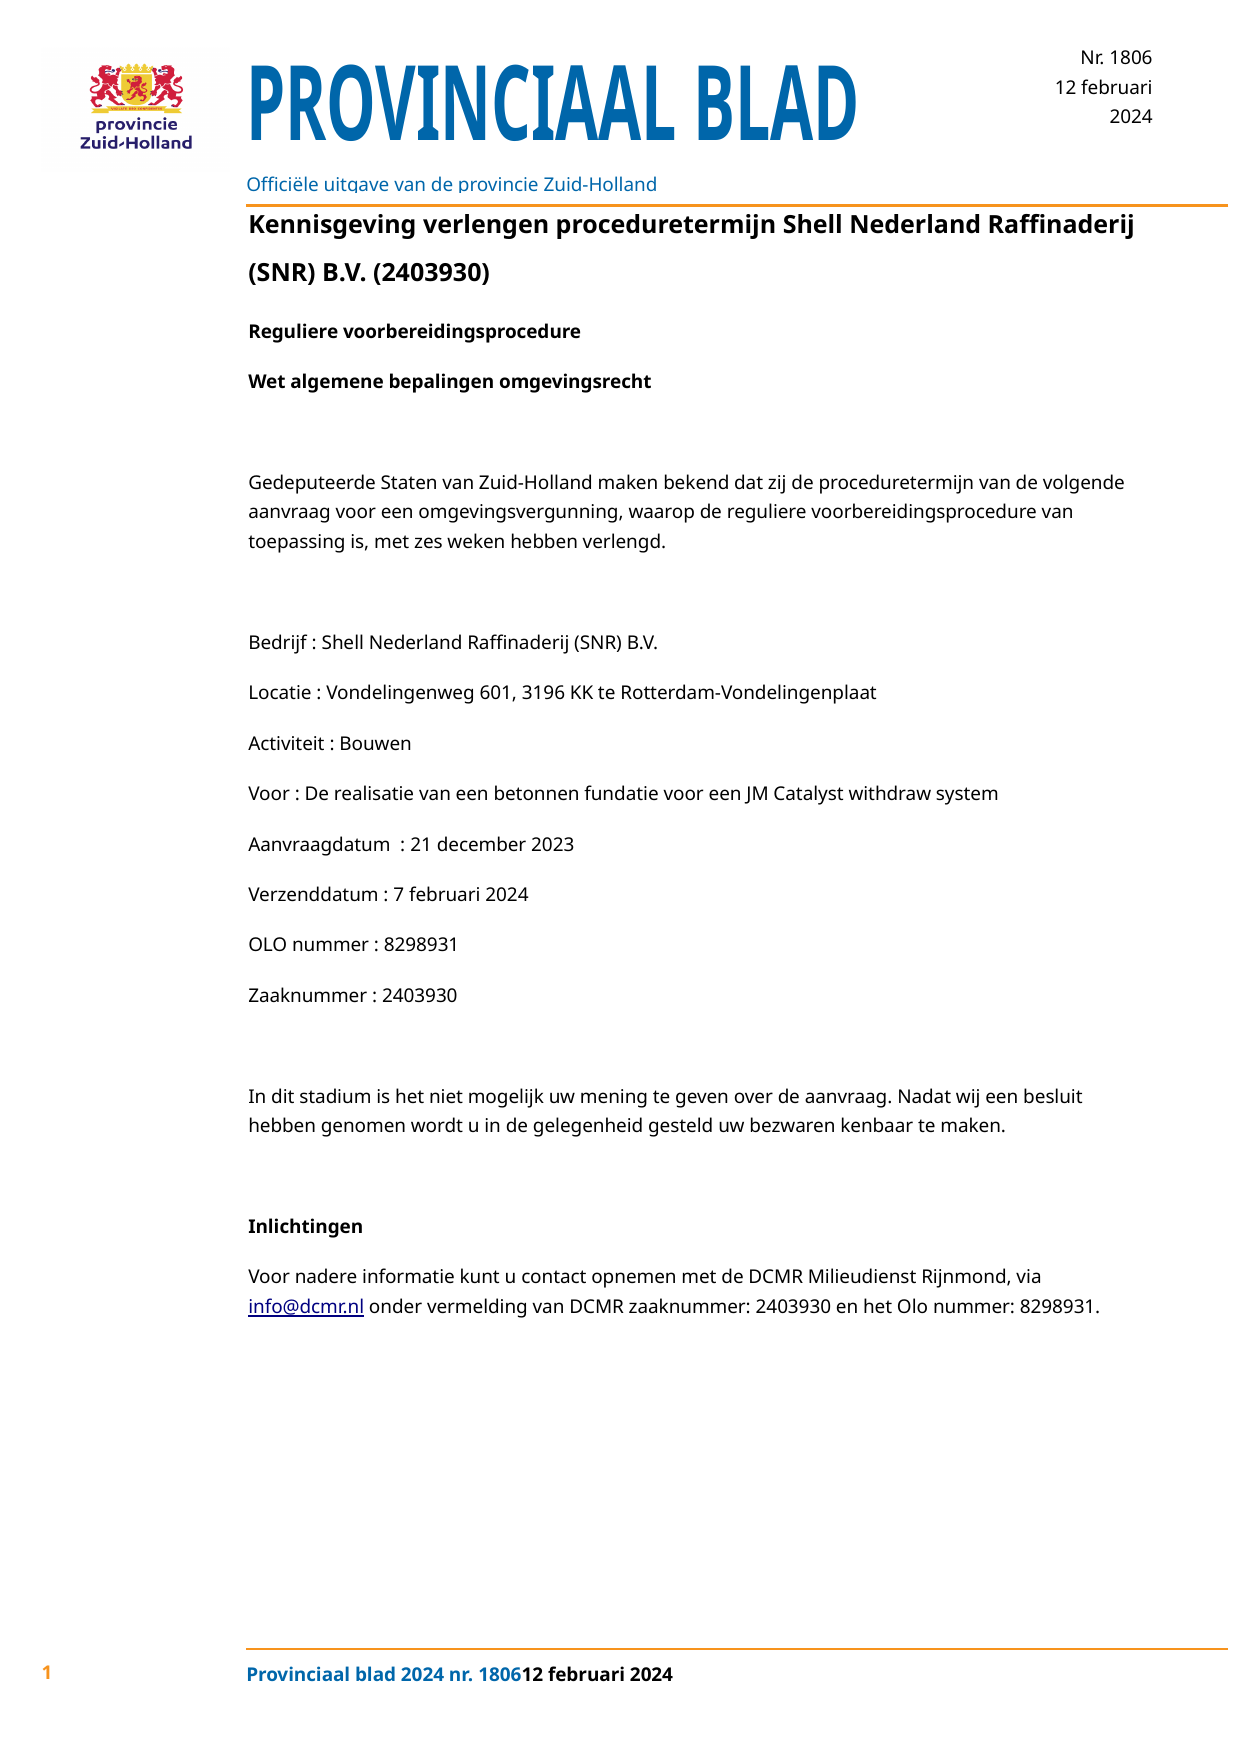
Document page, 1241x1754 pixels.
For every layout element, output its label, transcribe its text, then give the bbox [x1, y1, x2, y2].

text Reguliere voorbereidingsprocedure [248, 318, 1152, 344]
text In dit stadium is het niet mogelijk uw mening te geven over de aanvraag. Nadat wij een besluit hebben genomen wordt u in de gelegenheid gesteld uw bezwaren kenbaar te maken. [248, 1083, 1152, 1138]
text Verzenddatum : 7 februari 2024 [248, 881, 1152, 907]
text Wet algemene bepalingen omgevingsrecht [248, 368, 1152, 394]
picture [41, 47, 231, 172]
text Inlichtingen [248, 1213, 1152, 1239]
text OLO nummer : 8298931 [248, 932, 1152, 957]
text Locatie : Vondelingenweg 601, 3196 KK te Rotterdam-Vondelingenplaat [248, 679, 1152, 705]
text Voor : De realisatie van een betonnen fundatie voor een JM Catalyst withdraw system [248, 780, 1152, 806]
text Activiteit : Bouwen [248, 730, 1152, 756]
text Bedrijf : Shell Nederland Raffinaderij (SNR) B.V. [248, 629, 1152, 655]
text Kennisgeving verlengen proceduretermijn Shell Nederland Raffinaderij (SNR) B.V. (2403930) [248, 207, 1152, 288]
text Aanvraagdatum : 21 december 2023 [248, 831, 1152, 857]
text Gedeputeerde Staten van Zuid-Holland maken bekend dat zij de proceduretermijn van de volgende aanvraag voor een omgevingsvergunning, waarop de reguliere voorbereidingsprocedure van toepassing is, met zes weken hebben verlengd. [248, 469, 1152, 554]
text Zaaknummer : 2403930 [248, 982, 1152, 1008]
text Voor nadere informatie kunt u contact opnemen met de DCMR Milieudienst Rijnmond, via info@dcmr.nl onder vermelding van DCMR zaaknummer: 2403930 en het Olo nummer: 8298931. [248, 1264, 1152, 1319]
